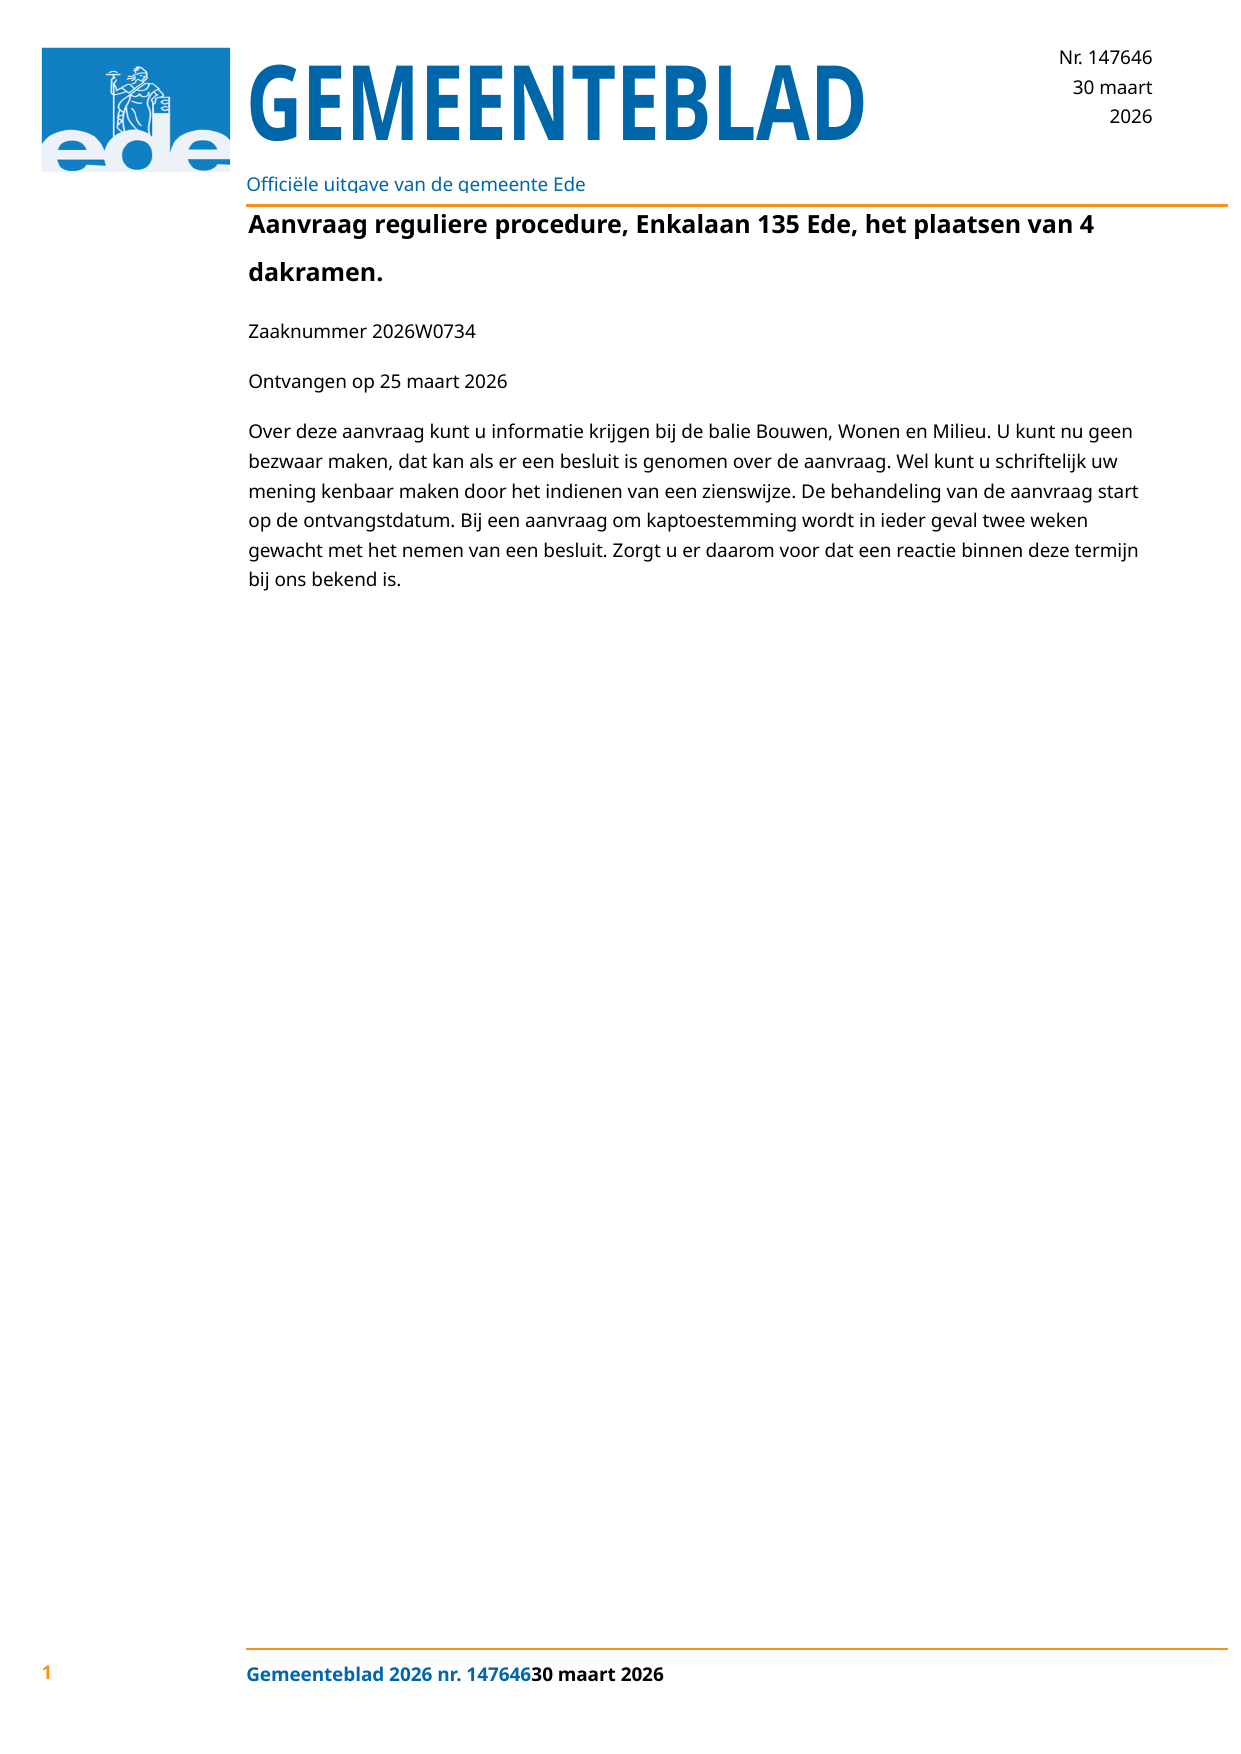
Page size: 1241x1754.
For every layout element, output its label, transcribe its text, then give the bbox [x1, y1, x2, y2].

text Zaaknummer 2026W0734 [248, 318, 1152, 344]
text Aanvraag reguliere procedure, Enkalaan 135 Ede, het plaatsen van 4 dakramen. [248, 207, 1152, 288]
text Over deze aanvraag kunt u informatie krijgen bij de balie Bouwen, Wonen en Milieu. U kunt nu geen bezwaar maken, dat kan als er een besluit is genomen over de aanvraag. Wel kunt u schriftelijk uw mening kenbaar maken door het indienen van een zienswijze. De behandeling van de aanvraag start op de ontvangstdatum. Bij een aanvraag om kaptoestemming wordt in ieder geval twee weken gewacht met het nemen van een besluit. Zorgt u er daarom voor dat een reactie binnen deze termijn bij ons bekend is. [248, 419, 1152, 592]
picture [41, 47, 231, 172]
text Ontvangen op 25 maart 2026 [248, 368, 1152, 394]
